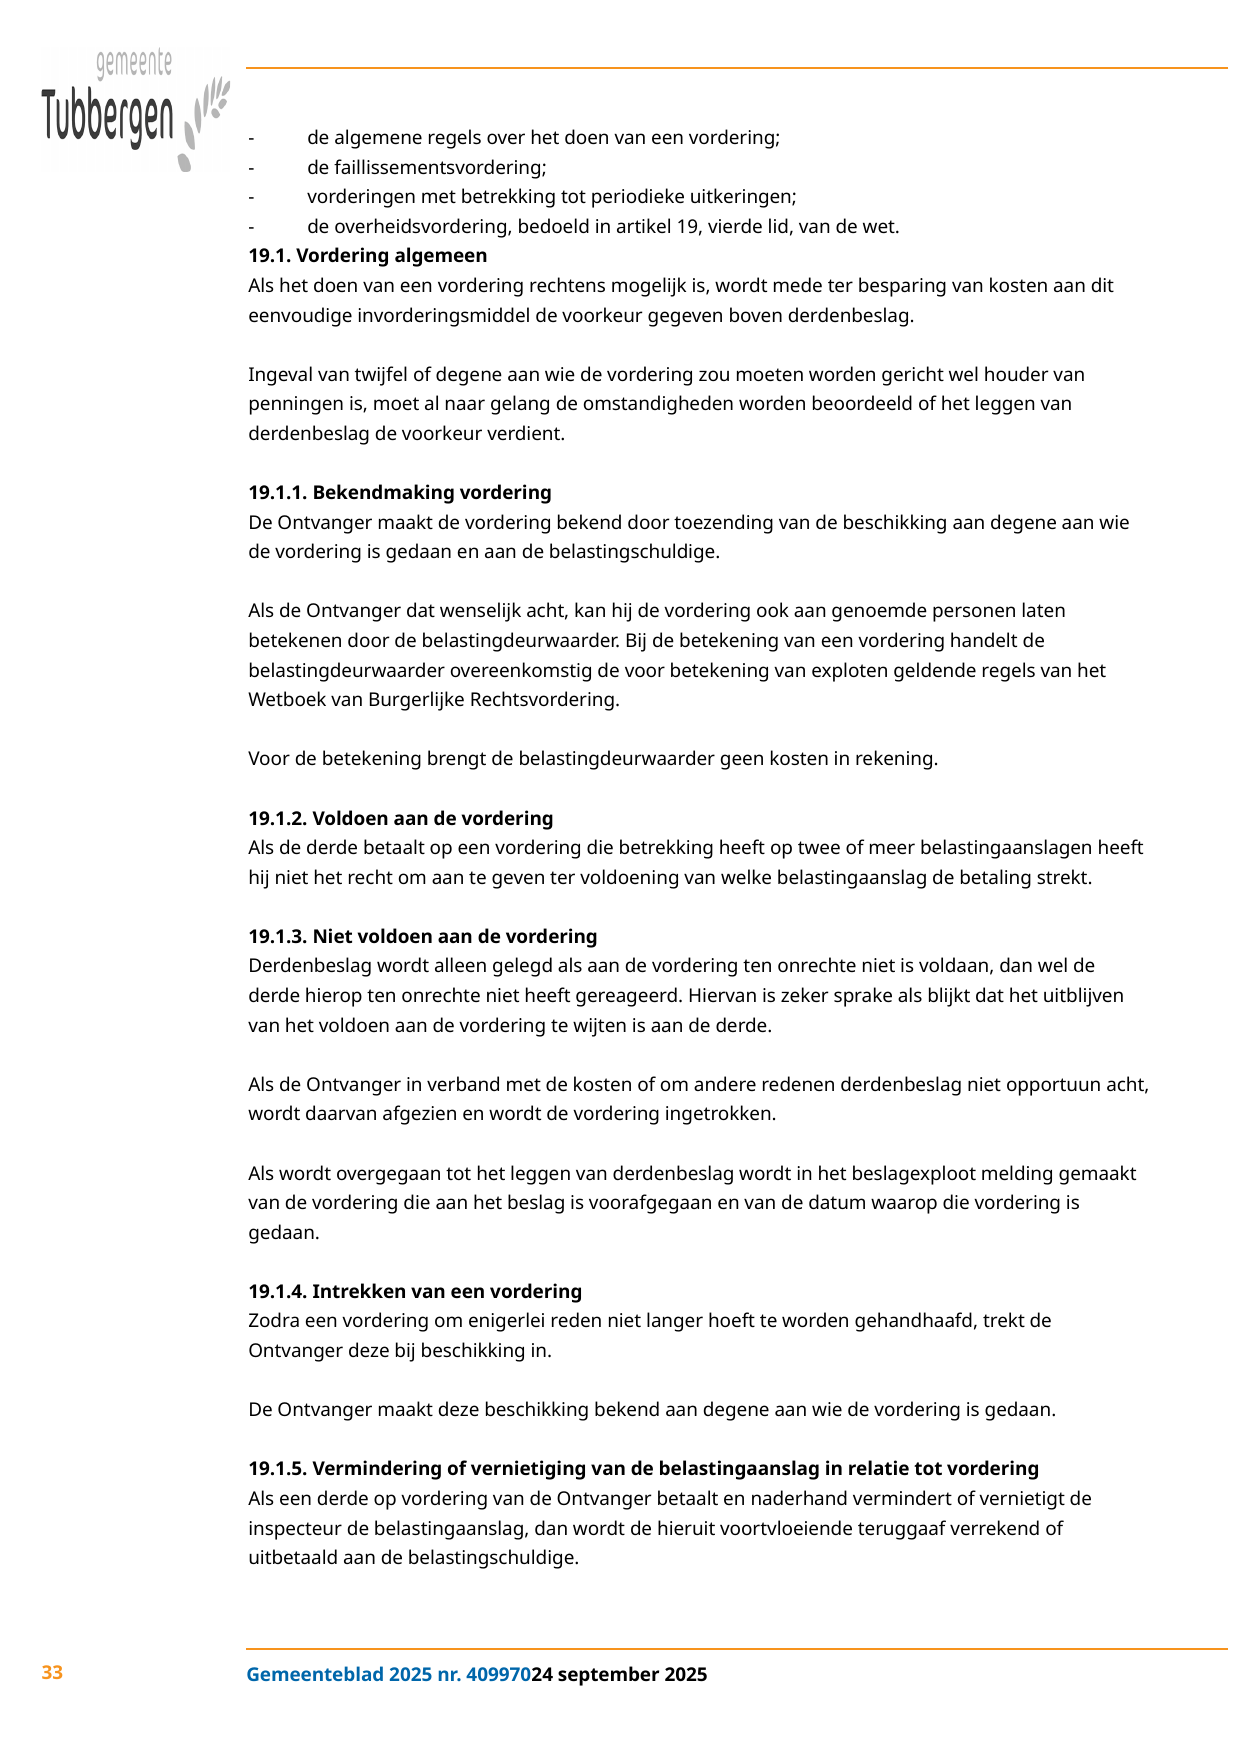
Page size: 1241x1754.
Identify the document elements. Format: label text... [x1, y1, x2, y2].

text Voor de betekening brengt de belastingdeurwaarder geen kosten in rekening. [248, 746, 1152, 771]
text Als wordt overgegaan tot het leggen van derdenbeslag wordt in het beslagexploot melding gemaakt van de vordering die aan het beslag is voorafgegaan en van de datum waarop die vordering is gedaan. [248, 1160, 1152, 1245]
text 19.1.4. Intrekken van een vordering [248, 1278, 1152, 1304]
text Als de derde betaalt op een vordering die betrekking heeft op twee of meer belastingaanslagen heeft hij niet het recht om aan te geven ter voldoening van welke belastingaanslag de betaling strekt. [248, 834, 1152, 890]
text Als het doen van een vordering rechtens mogelijk is, wordt mede ter besparing van kosten aan dit eenvoudige invorderingsmiddel de voorkeur gegeven boven derdenbeslag. [248, 272, 1152, 328]
list de algemene regels over het doen van een vordering; [248, 124, 1152, 150]
text Zodra een vordering om enigerlei reden niet langer hoeft te worden gehandhaafd, trekt de Ontvanger deze bij beschikking in. [248, 1308, 1152, 1363]
picture [41, 47, 231, 172]
text 19.1. Vordering algemeen [248, 243, 1152, 268]
list de overheidsvordering, bedoeld in artikel 19, vierde lid, van de wet. [248, 213, 1152, 239]
text 19.1.5. Vermindering of vernietiging van de belastingaanslag in relatie tot vordering [248, 1456, 1152, 1481]
text 19.1.3. Niet voldoen aan de vordering [248, 923, 1152, 949]
text Als de Ontvanger dat wenselijk acht, kan hij de vordering ook aan genoemde personen laten betekenen door de belastingdeurwaarder. Bij de betekening van een vordering handelt de belastingdeurwaarder overeenkomstig de voor betekening van exploten geldende regels van het Wetboek van Burgerlijke Rechtsvordering. [248, 598, 1152, 712]
list vorderingen met betrekking tot periodieke uitkeringen; [248, 183, 1152, 209]
text 19.1.1. Bekendmaking vordering [248, 479, 1152, 505]
text 19.1.2. Voldoen aan de vordering [248, 805, 1152, 831]
text De Ontvanger maakt de vordering bekend door toezending van de beschikking aan degene aan wie de vordering is gedaan en aan de belastingschuldige. [248, 509, 1152, 564]
text Derdenbeslag wordt alleen gelegd als aan de vordering ten onrechte niet is voldaan, dan wel de derde hierop ten onrechte niet heeft gereageerd. Hiervan is zeker sprake als blijkt dat het uitblijven van het voldoen aan de vordering te wijten is aan de derde. [248, 953, 1152, 1038]
list de faillissementsvordering; [248, 154, 1152, 180]
text De Ontvanger maakt deze beschikking bekend aan degene aan wie de vordering is gedaan. [248, 1396, 1152, 1422]
text Als de Ontvanger in verband met de kosten of om andere redenen derdenbeslag niet opportuun acht, wordt daarvan afgezien en wordt de vordering ingetrokken. [248, 1071, 1152, 1126]
text Ingeval van twijfel of degene aan wie de vordering zou moeten worden gericht wel houder van penningen is, moet al naar gelang de omstandigheden worden beoordeeld of het leggen van derdenbeslag de voorkeur verdient. [248, 361, 1152, 446]
text Als een derde op vordering van de Ontvanger betaalt en naderhand vermindert of vernietigt de inspecteur de belastingaanslag, dan wordt de hieruit voortvloeiende teruggaaf verrekend of uitbetaald aan de belastingschuldige. [248, 1485, 1152, 1570]
